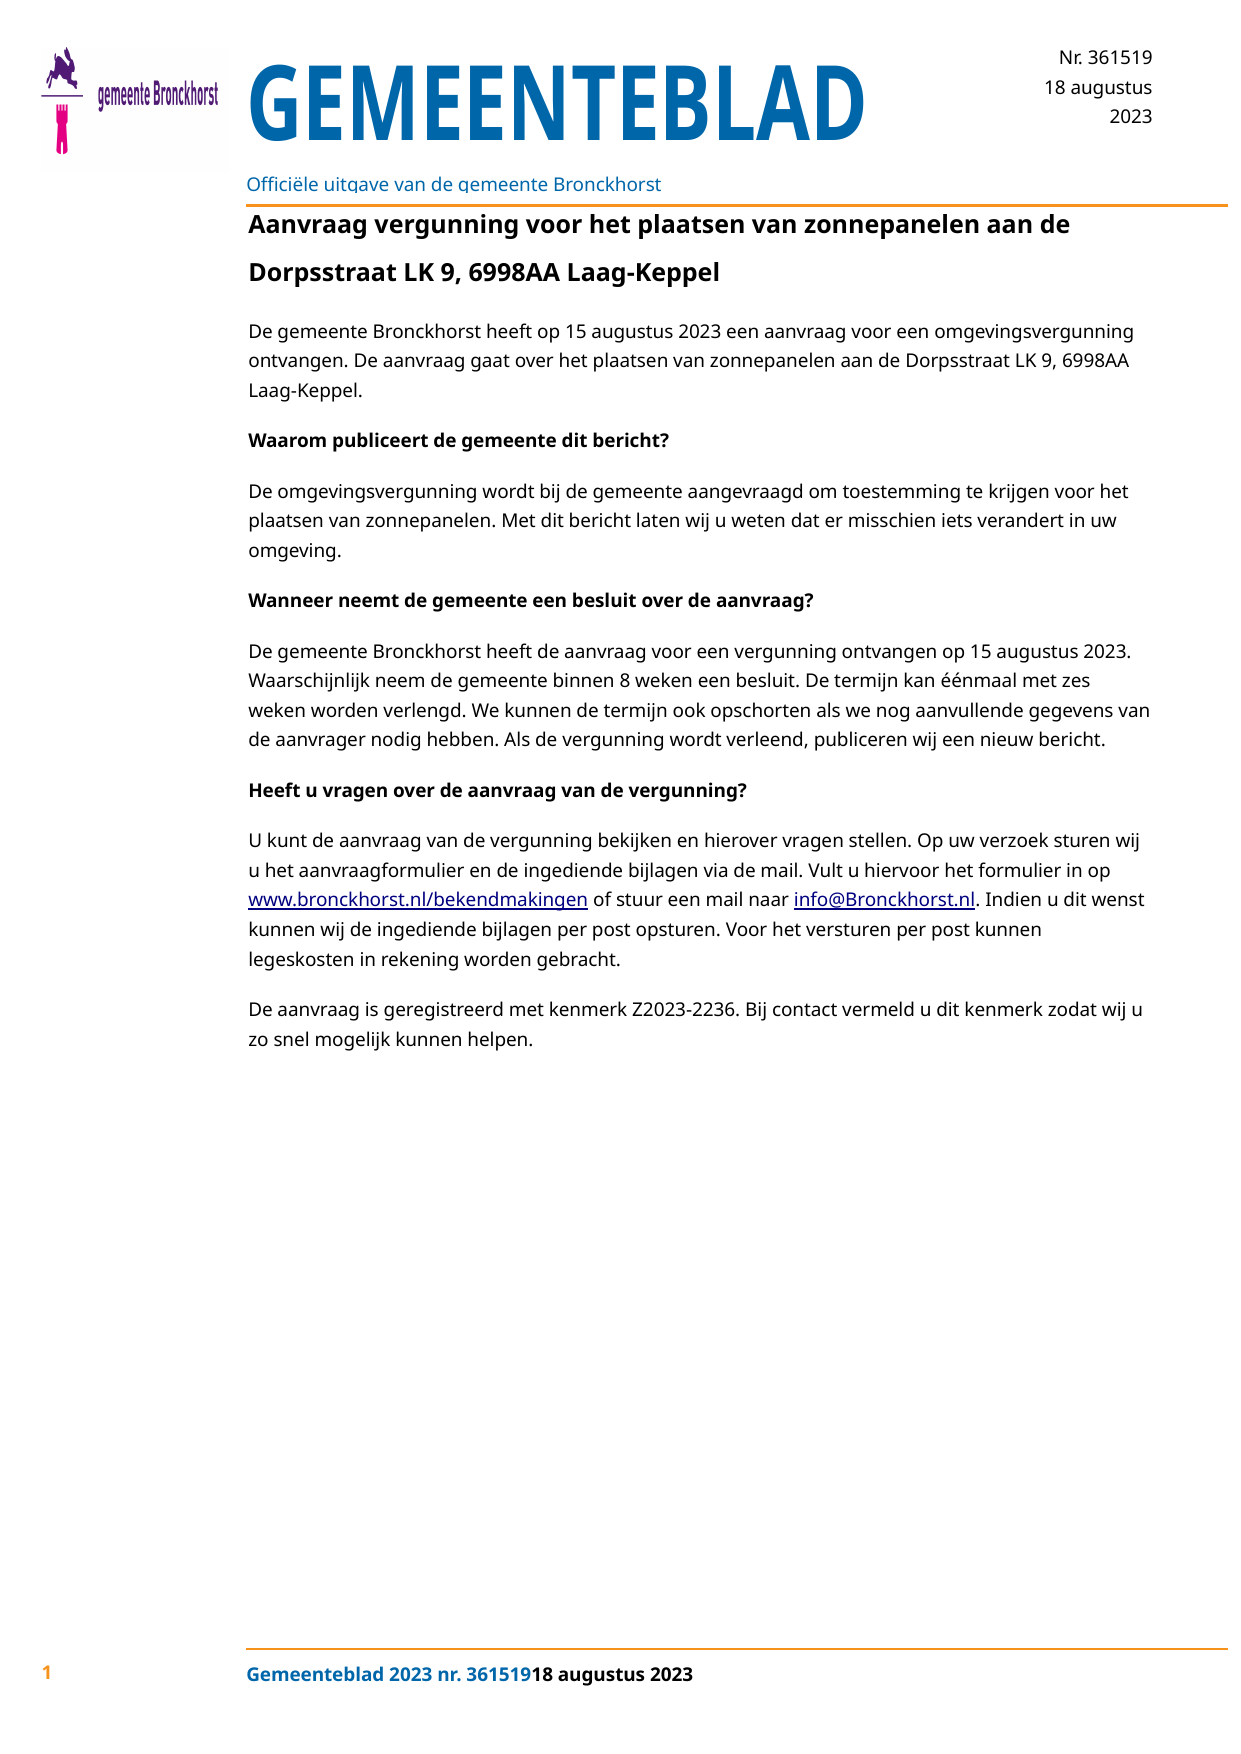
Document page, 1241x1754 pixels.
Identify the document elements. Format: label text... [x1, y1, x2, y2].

text Aanvraag vergunning voor het plaatsen van zonnepanelen aan de Dorpsstraat LK 9, 6998AA Laag-Keppel [248, 207, 1152, 288]
text Wanneer neemt de gemeente een besluit over de aanvraag? [248, 587, 1152, 613]
picture [41, 47, 231, 172]
text De gemeente Bronckhorst heeft op 15 augustus 2023 een aanvraag voor een omgevingsvergunning ontvangen. De aanvraag gaat over het plaatsen van zonnepanelen aan de Dorpsstraat LK 9, 6998AA Laag-Keppel. [248, 318, 1152, 403]
text Heeft u vragen over de aanvraag van de vergunning? [248, 777, 1152, 803]
text Waarom publiceert de gemeente dit bericht? [248, 427, 1152, 453]
text De omgevingsvergunning wordt bij de gemeente aangevraagd om toestemming te krijgen voor het plaatsen van zonnepanelen. Met dit bericht laten wij u weten dat er misschien iets verandert in uw omgeving. [248, 478, 1152, 563]
text U kunt de aanvraag van de vergunning bekijken en hierover vragen stellen. Op uw verzoek sturen wij u het aanvraagformulier en de ingediende bijlagen via de mail. Vult u hiervoor het formulier in op www.bronckhorst.nl/bekendmakingen of stuur een mail naar info@Bronckhorst.nl. Indien u dit wenst kunnen wij de ingediende bijlagen per post opsturen. Voor het versturen per post kunnen legeskosten in rekening worden gebracht. [248, 827, 1152, 972]
text De aanvraag is geregistreerd met kenmerk Z2023-2236. Bij contact vermeld u dit kenmerk zodat wij u zo snel mogelijk kunnen helpen. [248, 996, 1152, 1052]
text De gemeente Bronckhorst heeft de aanvraag voor een vergunning ontvangen op 15 augustus 2023. Waarschijnlijk neem de gemeente binnen 8 weken een besluit. De termijn kan éénmaal met zes weken worden verlengd. We kunnen de termijn ook opschorten als we nog aanvullende gegevens van de aanvrager nodig hebben. Als de vergunning wordt verleend, publiceren wij een nieuw bericht. [248, 638, 1152, 752]
